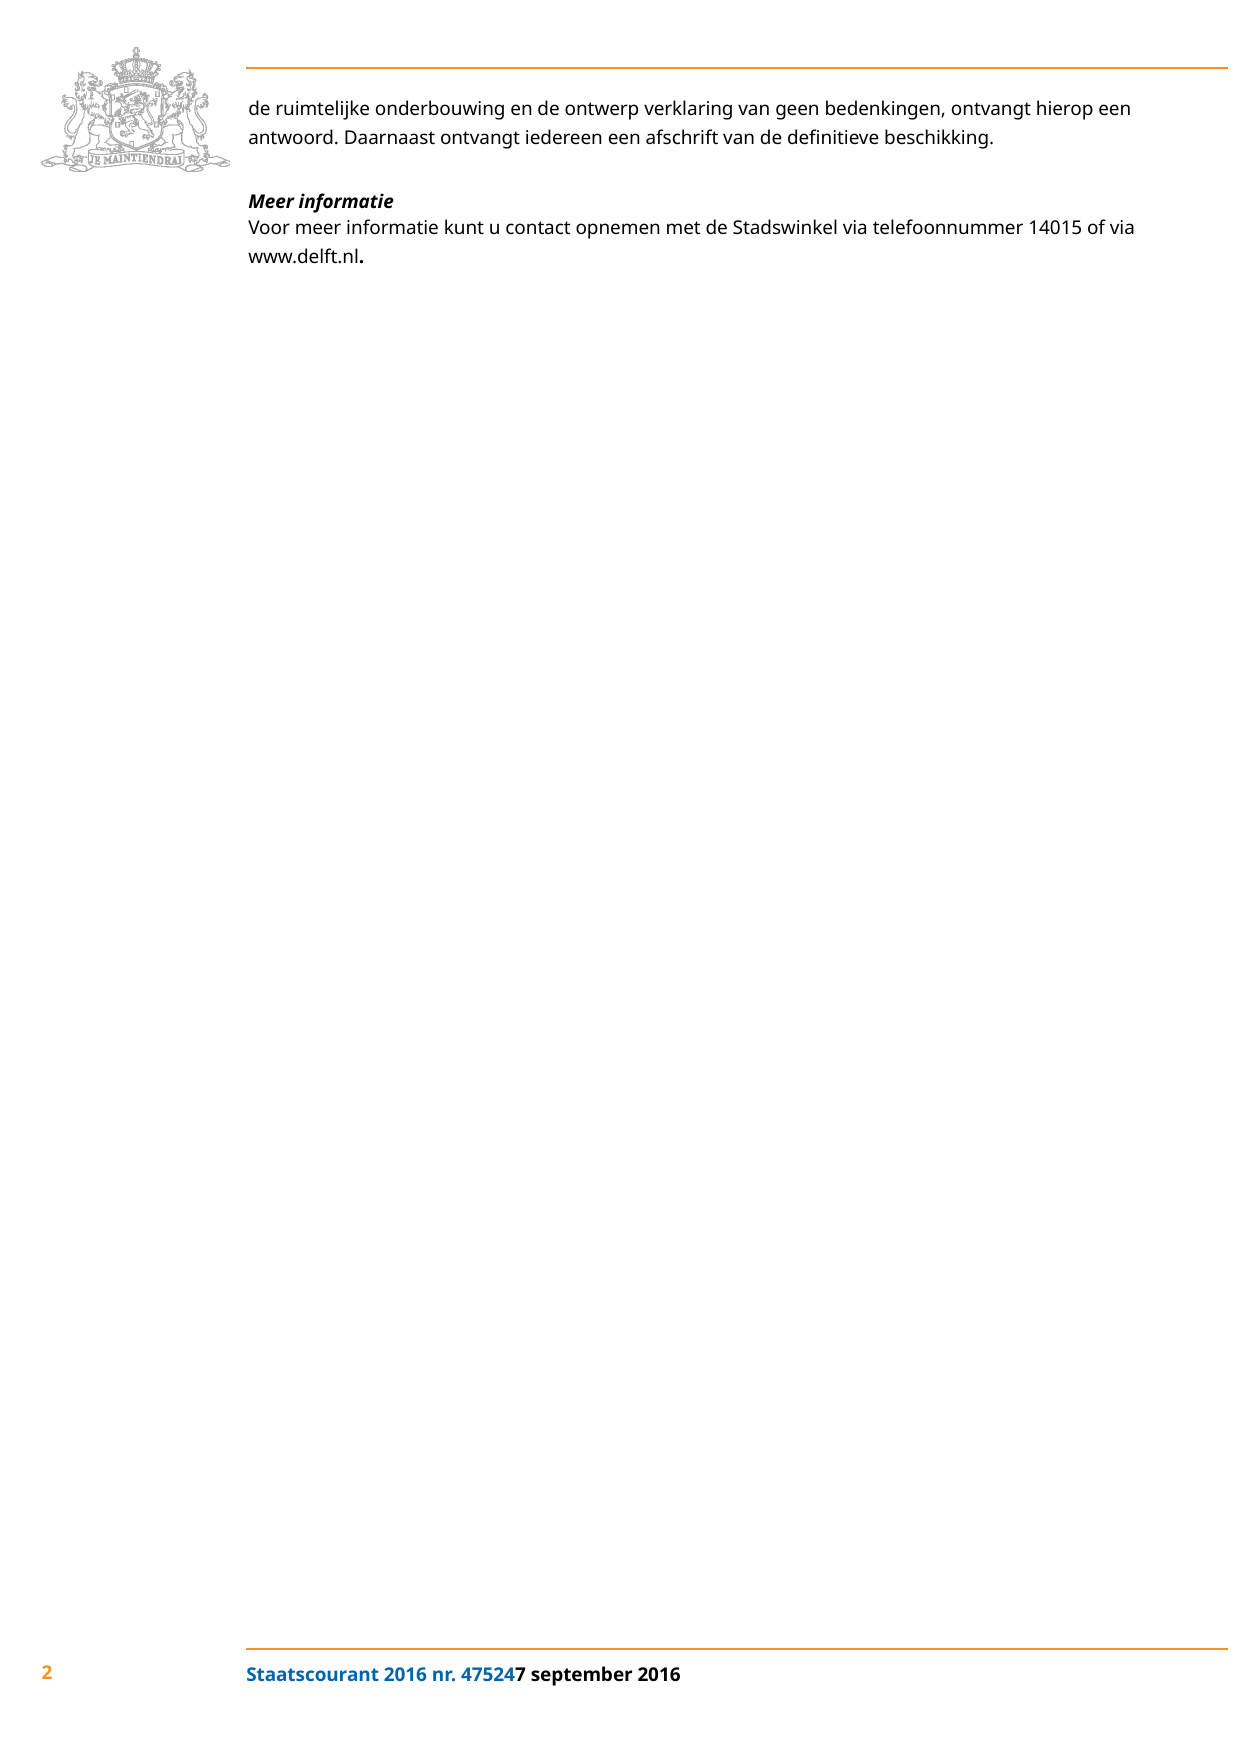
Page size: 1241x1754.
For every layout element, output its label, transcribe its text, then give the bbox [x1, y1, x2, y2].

text de ruimtelijke onderbouwing en de ontwerp verklaring van geen bedenkingen, ontvangt hierop een antwoord. Daarnaast ontvangt iedereen een afschrift van de definitieve beschikking. [248, 95, 1152, 150]
text Voor meer informatie kunt u contact opnemen met de Stadswinkel via telefoonnummer 14015 of via www.delft.nl. [248, 214, 1152, 269]
text Meer informatie [248, 188, 1152, 214]
picture [41, 47, 231, 172]
